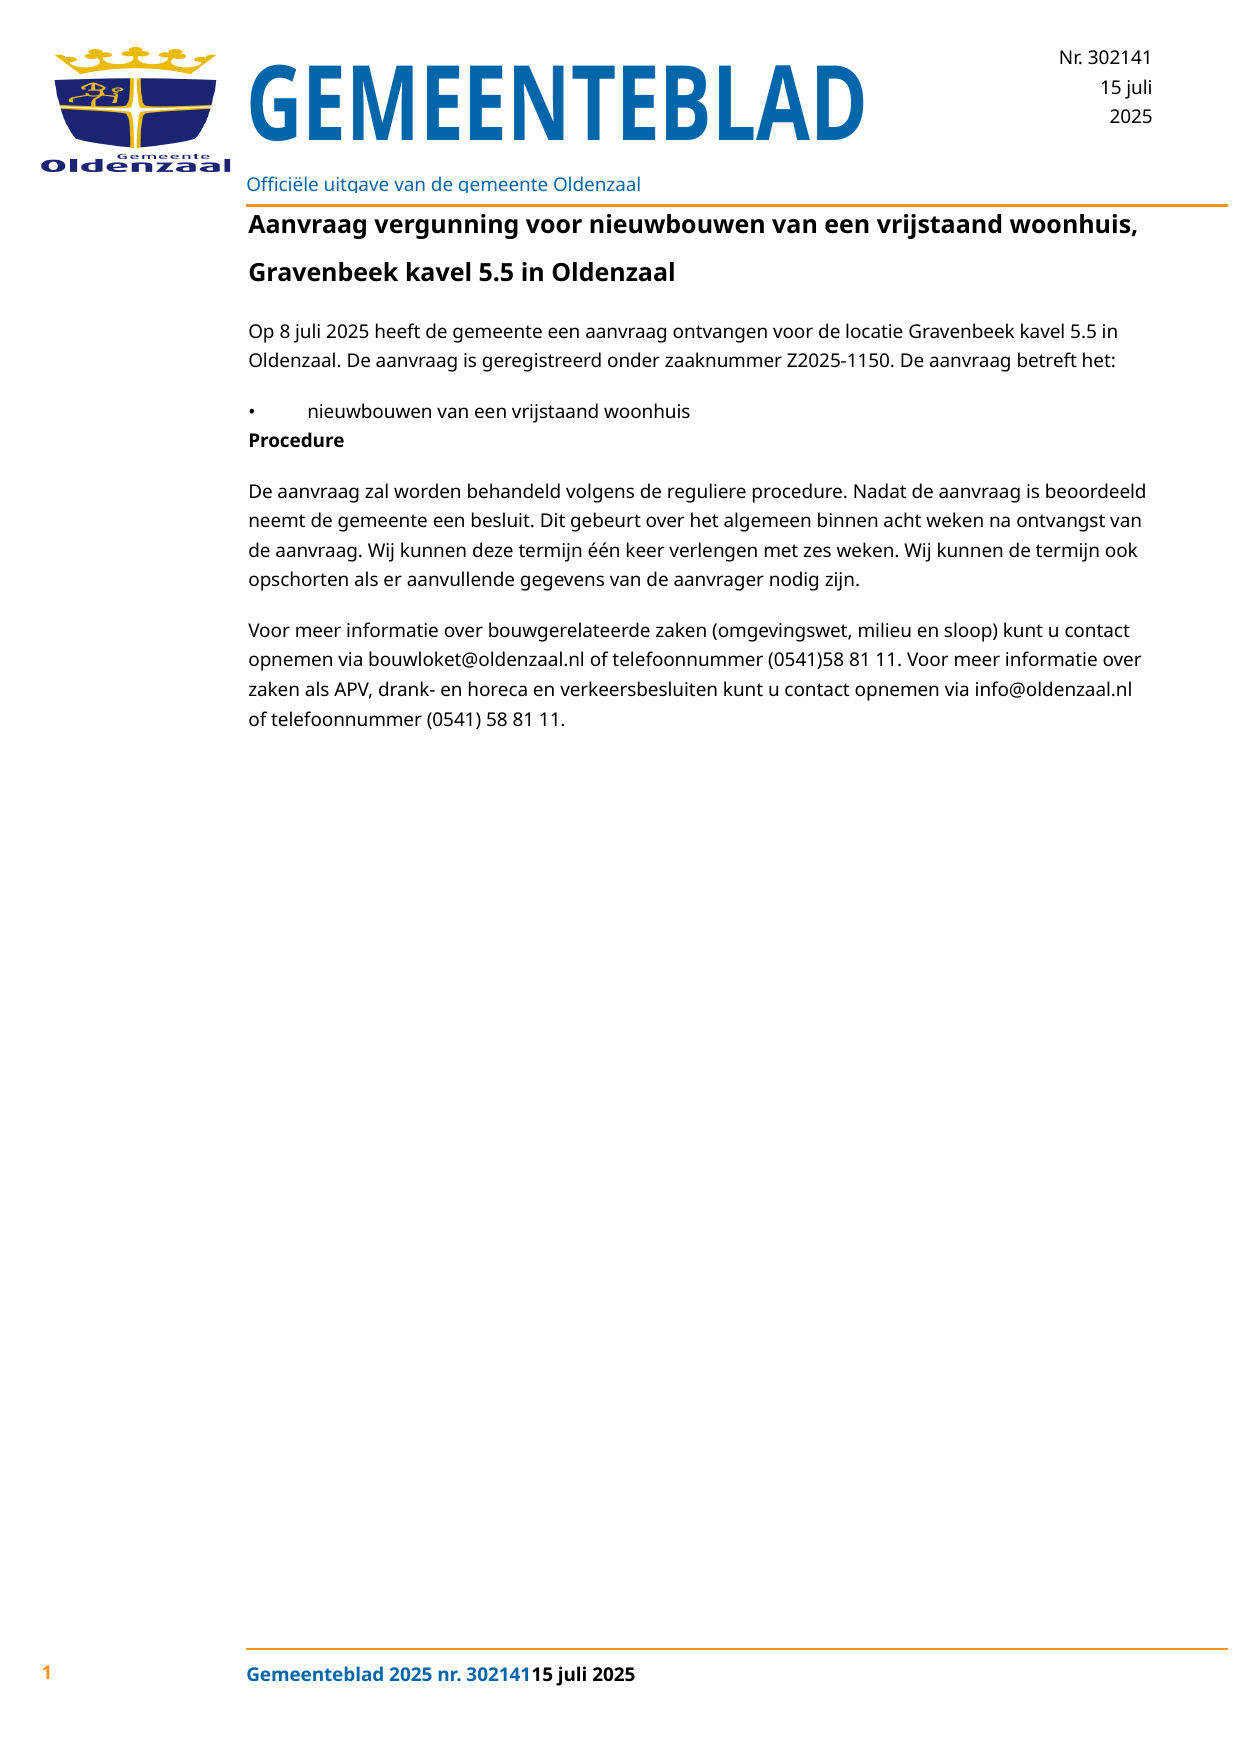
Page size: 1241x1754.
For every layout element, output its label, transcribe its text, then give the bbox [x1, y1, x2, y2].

list nieuwbouwen van een vrijstaand woonhuis [248, 398, 1152, 424]
picture [41, 47, 231, 172]
text De aanvraag zal worden behandeld volgens de reguliere procedure. Nadat de aanvraag is beoordeeld neemt de gemeente een besluit. Dit gebeurt over het algemeen binnen acht weken na ontvangst van de aanvraag. Wij kunnen deze termijn één keer verlengen met zes weken. Wij kunnen de termijn ook opschorten als er aanvullende gegevens van de aanvrager nodig zijn. [248, 478, 1152, 592]
text Aanvraag vergunning voor nieuwbouwen van een vrijstaand woonhuis, Gravenbeek kavel 5.5 in Oldenzaal [248, 207, 1152, 288]
text Procedure [248, 427, 1152, 453]
text Op 8 juli 2025 heeft de gemeente een aanvraag ontvangen voor de locatie Gravenbeek kavel 5.5 in Oldenzaal. De aanvraag is geregistreerd onder zaaknummer Z2025-1150. De aanvraag betreft het: [248, 318, 1152, 373]
text Voor meer informatie over bouwgerelateerde zaken (omgevingswet, milieu en sloop) kunt u contact opnemen via bouwloket@oldenzaal.nl of telefoonnummer (0541)58 81 11. Voor meer informatie over zaken als APV, drank- en horeca en verkeersbesluiten kunt u contact opnemen via info@oldenzaal.nl of telefoonnummer (0541) 58 81 11. [248, 617, 1152, 732]
